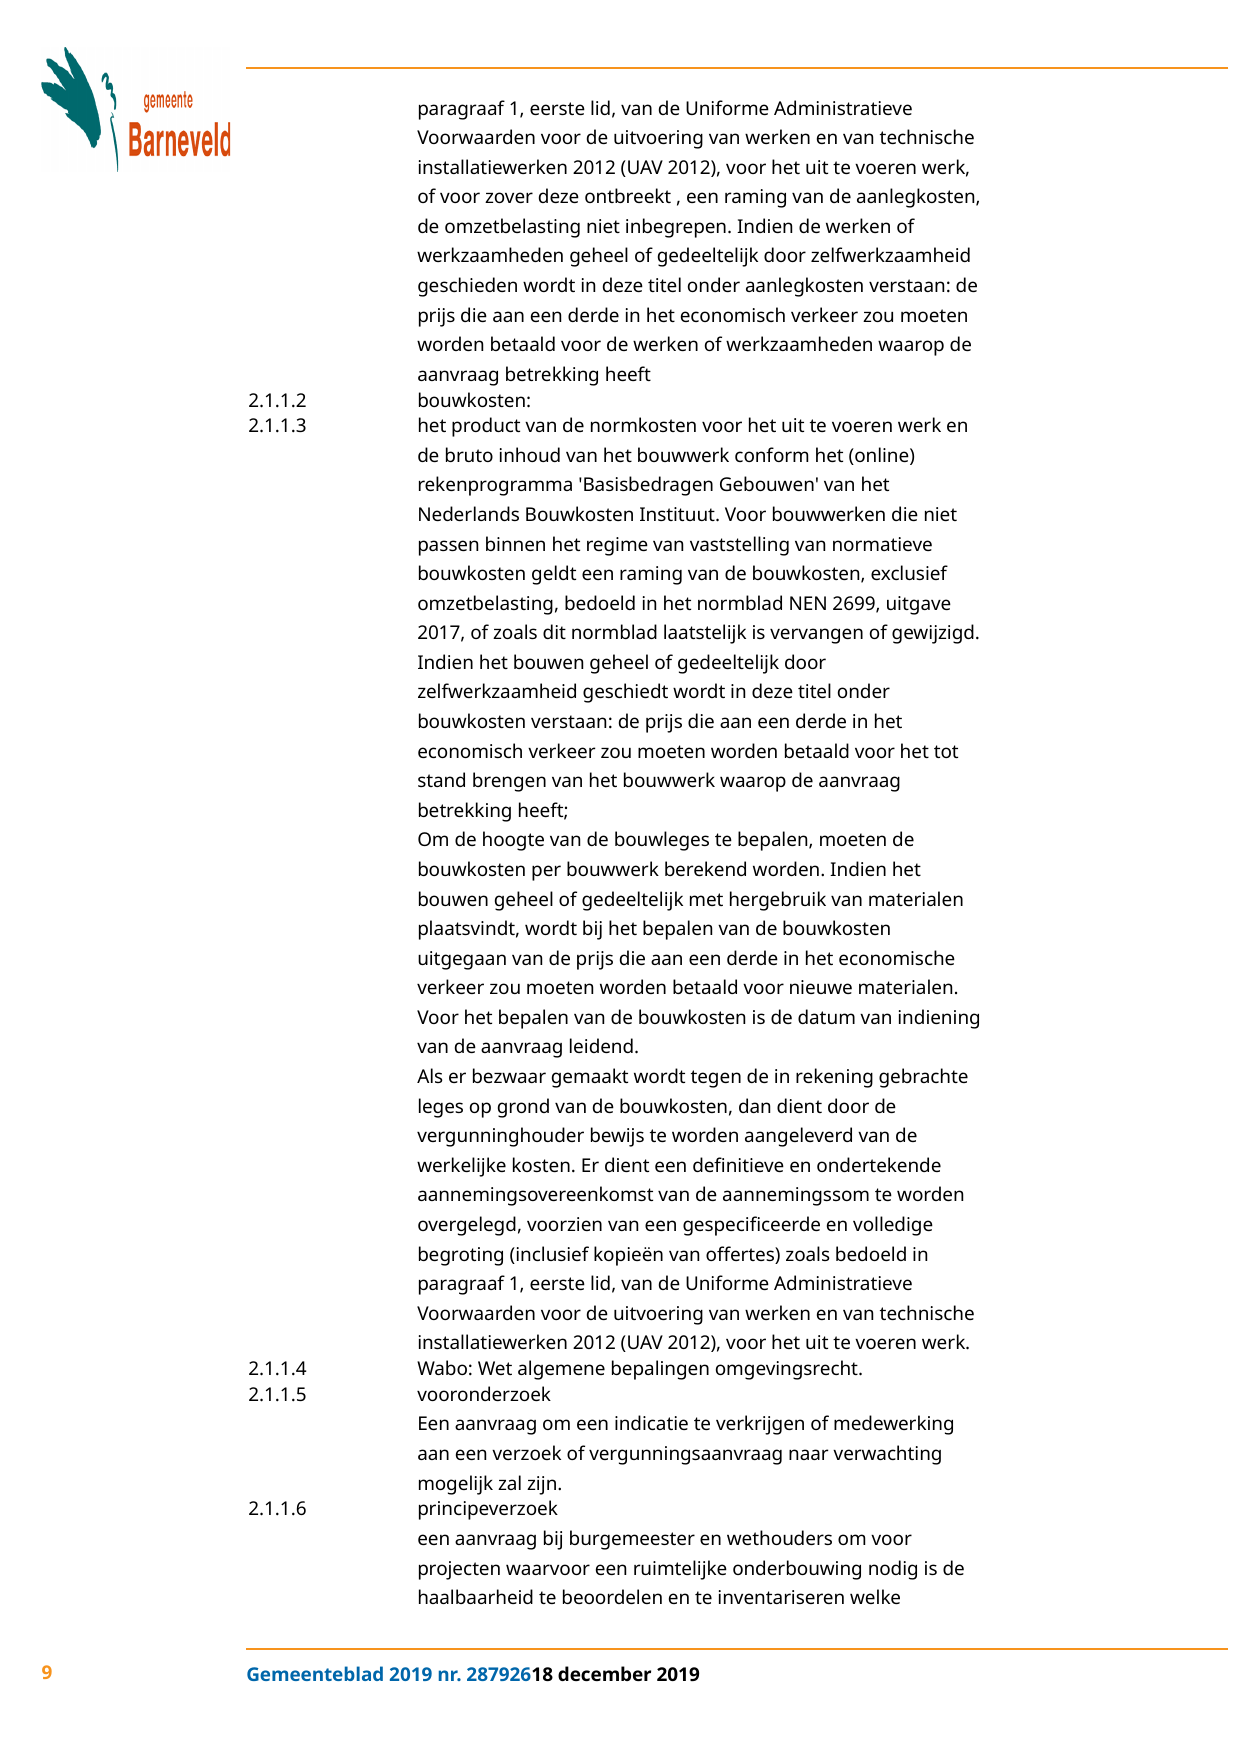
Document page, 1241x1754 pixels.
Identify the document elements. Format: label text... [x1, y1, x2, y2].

table_cell [983, 1496, 1152, 1610]
table_cell principeverzoek een aanvraag bij burgemeester en wethouders om voor projecten waarvoor een ruimtelijke onderbouwing nodig is de haalbaarheid te beoordelen en te inventariseren welke [417, 1496, 983, 1610]
picture [41, 47, 231, 172]
table_cell 2.1.1.4 [248, 1355, 417, 1381]
table_cell [983, 387, 1152, 412]
table_cell paragraaf 1, eerste lid, van de Uniforme Administratieve Voorwaarden voor de uitvoering van werken en van technische installatiewerken 2012 (UAV 2012), voor het uit te voeren werk, of voor zover deze ontbreekt , een raming van de aanlegkosten, de omzetbelasting niet inbegrepen. Indien de werken of werkzaamheden geheel of gedeeltelijk door zelfwerkzaamheid geschieden wordt in deze titel onder aanlegkosten verstaan: de prijs die aan een derde in het economisch verkeer zou moeten worden betaald voor de werken of werkzaamheden waarop de aanvraag betrekking heeft [417, 95, 983, 387]
table_cell [248, 95, 417, 387]
table_cell 2.1.1.3 [248, 413, 417, 1355]
table_cell bouwkosten: [417, 387, 983, 412]
table_cell [983, 95, 1152, 387]
table_cell [983, 1355, 1152, 1381]
table_cell vooronderzoek Een aanvraag om een indicatie te verkrijgen of medewerking aan een verzoek of vergunningsaanvraag naar verwachting mogelijk zal zijn. [417, 1381, 983, 1496]
table_cell 2.1.1.5 [248, 1381, 417, 1496]
table_cell [983, 1381, 1152, 1496]
table_cell 2.1.1.2 [248, 387, 417, 412]
table_cell 2.1.1.6 [248, 1496, 417, 1610]
table_cell Wabo: Wet algemene bepalingen omgevingsrecht. [417, 1355, 983, 1381]
table_cell het product van de normkosten voor het uit te voeren werk en de bruto inhoud van het bouwwerk conform het (online) rekenprogramma 'Basisbedragen Gebouwen' van het Nederlands Bouwkosten Instituut. Voor bouwwerken die niet passen binnen het regime van vaststelling van normatieve bouwkosten geldt een raming van de bouwkosten, exclusief omzetbelasting, bedoeld in het normblad NEN 2699, uitgave 2017, of zoals dit normblad laatstelijk is vervangen of gewijzigd. Indien het bouwen geheel of gedeeltelijk door zelfwerkzaamheid geschiedt wordt in deze titel onder bouwkosten verstaan: de prijs die aan een derde in het economisch verkeer zou moeten worden betaald voor het tot stand brengen van het bouwwerk waarop de aanvraag betrekking heeft; Om de hoogte van de bouwleges te bepalen, moeten de bouwkosten per bouwwerk berekend worden. Indien het bouwen geheel of gedeeltelijk met hergebruik van materialen plaatsvindt, wordt bij het bepalen van de bouwkosten uitgegaan van de prijs die aan een derde in het economische verkeer zou moeten worden betaald voor nieuwe materialen. Voor het bepalen van de bouwkosten is de datum van indiening van de aanvraag leidend. Als er bezwaar gemaakt wordt tegen de in rekening gebrachte leges op grond van de bouwkosten, dan dient door de vergunninghouder bewijs te worden aangeleverd van de werkelijke kosten. Er dient een definitieve en ondertekende aannemingsovereenkomst van de aannemingssom te worden overgelegd, voorzien van een gespecificeerde en volledige begroting (inclusief kopieën van offertes) zoals bedoeld in paragraaf 1, eerste lid, van de Uniforme Administratieve Voorwaarden voor de uitvoering van werken en van technische installatiewerken 2012 (UAV 2012), voor het uit te voeren werk. [417, 413, 983, 1355]
table_cell [983, 413, 1152, 1355]
